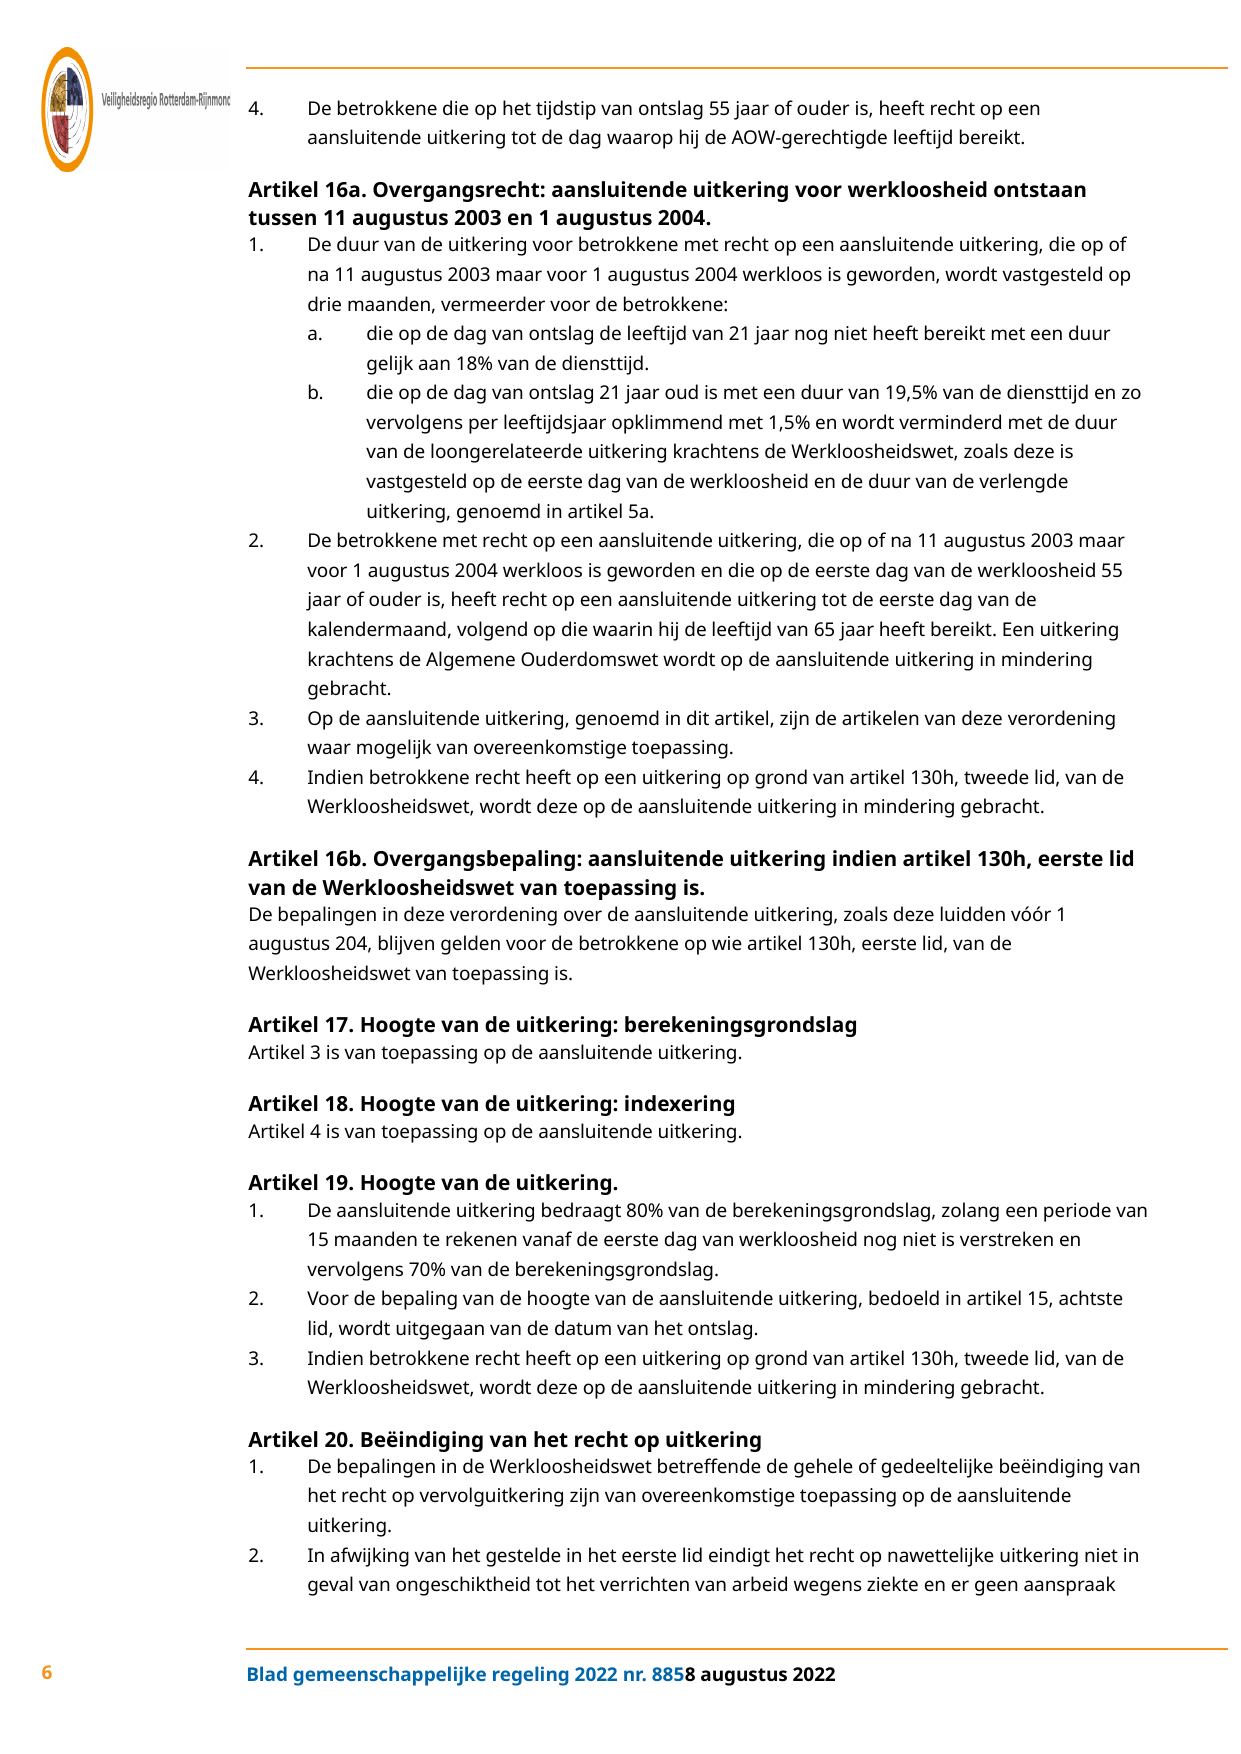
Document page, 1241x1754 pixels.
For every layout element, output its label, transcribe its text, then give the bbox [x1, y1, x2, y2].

list De duur van de uitkering voor betrokkene met recht op een aansluitende uitkering, die op of na 11 augustus 2003 maar voor 1 augustus 2004 werkloos is geworden, wordt vastgesteld op drie maanden, vermeerder voor de betrokkene: [248, 232, 1152, 317]
list Op de aansluitende uitkering, genoemd in dit artikel, zijn de artikelen van deze verordening waar mogelijk van overeenkomstige toepassing. [248, 705, 1152, 760]
list De betrokkene die op het tijdstip van ontslag 55 jaar of ouder is, heeft recht op een aansluitende uitkering tot de dag waarop hij de AOW-gerechtigde leeftijd bereikt. [248, 95, 1152, 150]
list Indien betrokkene recht heeft op een uitkering op grond van artikel 130h, tweede lid, van de Werkloosheidswet, wordt deze op de aansluitende uitkering in mindering gebracht. [248, 764, 1152, 819]
list die op de dag van ontslag de leeftijd van 21 jaar nog niet heeft bereikt met een duur gelijk aan 18% van de diensttijd. [307, 320, 1152, 376]
text Artikel 18. Hoogte van de uitkering: indexering [248, 1089, 1152, 1118]
text Artikel 16a. Overgangsrecht: aansluitende uitkering voor werkloosheid ontstaan tussen 11 augustus 2003 en 1 augustus 2004. [248, 175, 1152, 232]
text Artikel 17. Hoogte van de uitkering: berekeningsgrondslag [248, 1011, 1152, 1039]
list De betrokkene met recht op een aansluitende uitkering, die op of na 11 augustus 2003 maar voor 1 augustus 2004 werkloos is geworden en die op de eerste dag van de werkloosheid 55 jaar of ouder is, heeft recht op een aansluitende uitkering tot de eerste dag van de kalendermaand, volgend op die waarin hij de leeftijd van 65 jaar heeft bereikt. Een uitkering krachtens de Algemene Ouderdomswet wordt op de aansluitende uitkering in mindering gebracht. [248, 527, 1152, 701]
text Artikel 4 is van toepassing op de aansluitende uitkering. [248, 1118, 1152, 1144]
text Artikel 20. Beëindiging van het recht op uitkering [248, 1425, 1152, 1453]
picture [41, 47, 231, 172]
list Voor de bepaling van de hoogte van de aansluitende uitkering, bedoeld in artikel 15, achtste lid, wordt uitgegaan van de datum van het ontslag. [248, 1286, 1152, 1341]
list De bepalingen in de Werkloosheidswet betreffende de gehele of gedeeltelijke beëindiging van het recht op vervolguitkering zijn van overeenkomstige toepassing op de aansluitende uitkering. [248, 1453, 1152, 1538]
list In afwijking van het gestelde in het eerste lid eindigt het recht op nawettelijke uitkering niet in geval van ongeschiktheid tot het verrichten van arbeid wegens ziekte en er geen aanspraak [248, 1542, 1152, 1597]
text Artikel 16b. Overgangsbepaling: aansluitende uitkering indien artikel 130h, eerste lid van de Werkloosheidswet van toepassing is. [248, 844, 1152, 901]
list die op de dag van ontslag 21 jaar oud is met een duur van 19,5% van de diensttijd en zo vervolgens per leeftijdsjaar opklimmend met 1,5% en wordt verminderd met de duur van de loongerelateerde uitkering krachtens de Werkloosheidswet, zoals deze is vastgesteld op de eerste dag van de werkloosheid en de duur van de verlengde uitkering, genoemd in artikel 5a. [307, 379, 1152, 524]
list Indien betrokkene recht heeft op een uitkering op grond van artikel 130h, tweede lid, van de Werkloosheidswet, wordt deze op de aansluitende uitkering in mindering gebracht. [248, 1345, 1152, 1400]
text De bepalingen in deze verordening over de aansluitende uitkering, zoals deze luidden vóór 1 augustus 204, blijven gelden voor de betrokkene op wie artikel 130h, eerste lid, van de Werkloosheidswet van toepassing is. [248, 901, 1152, 986]
text Artikel 3 is van toepassing op de aansluitende uitkering. [248, 1039, 1152, 1065]
list De aansluitende uitkering bedraagt 80% van de berekeningsgrondslag, zolang een periode van 15 maanden te rekenen vanaf de eerste dag van werkloosheid nog niet is verstreken en vervolgens 70% van de berekeningsgrondslag. [248, 1197, 1152, 1282]
text Artikel 19. Hoogte van de uitkering. [248, 1168, 1152, 1197]
